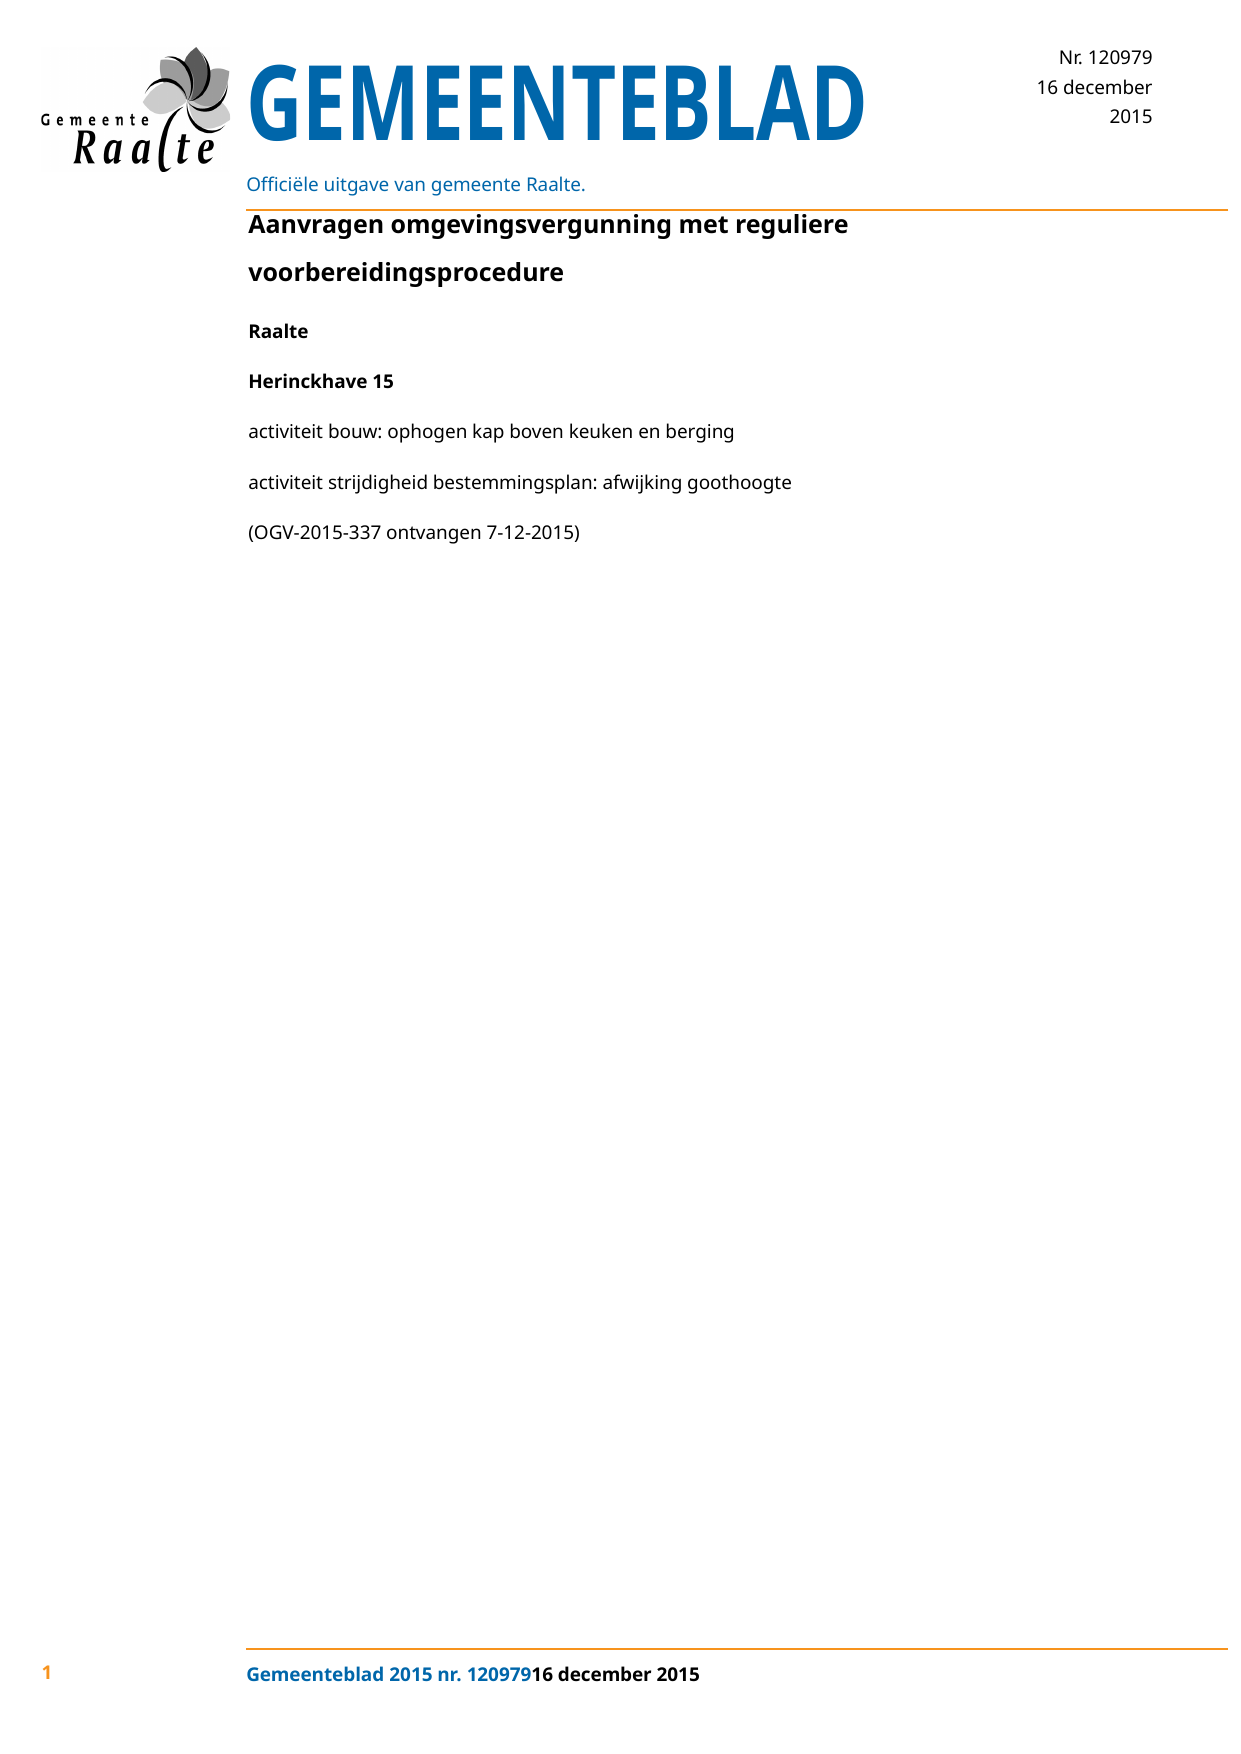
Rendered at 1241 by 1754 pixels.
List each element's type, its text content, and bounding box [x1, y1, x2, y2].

text Aanvragen omgevingsvergunning met reguliere voorbereidingsprocedure [248, 211, 1152, 288]
picture [41, 47, 231, 172]
text Raalte [248, 318, 1152, 344]
text activiteit bouw: ophogen kap boven keuken en berging [248, 419, 1152, 444]
text Herinckhave 15 [248, 368, 1152, 394]
text activiteit strijdigheid bestemmingsplan: afwijking goothoogte [248, 469, 1152, 495]
text (OGV-2015-337 ontvangen 7-12-2015) [248, 519, 1152, 545]
